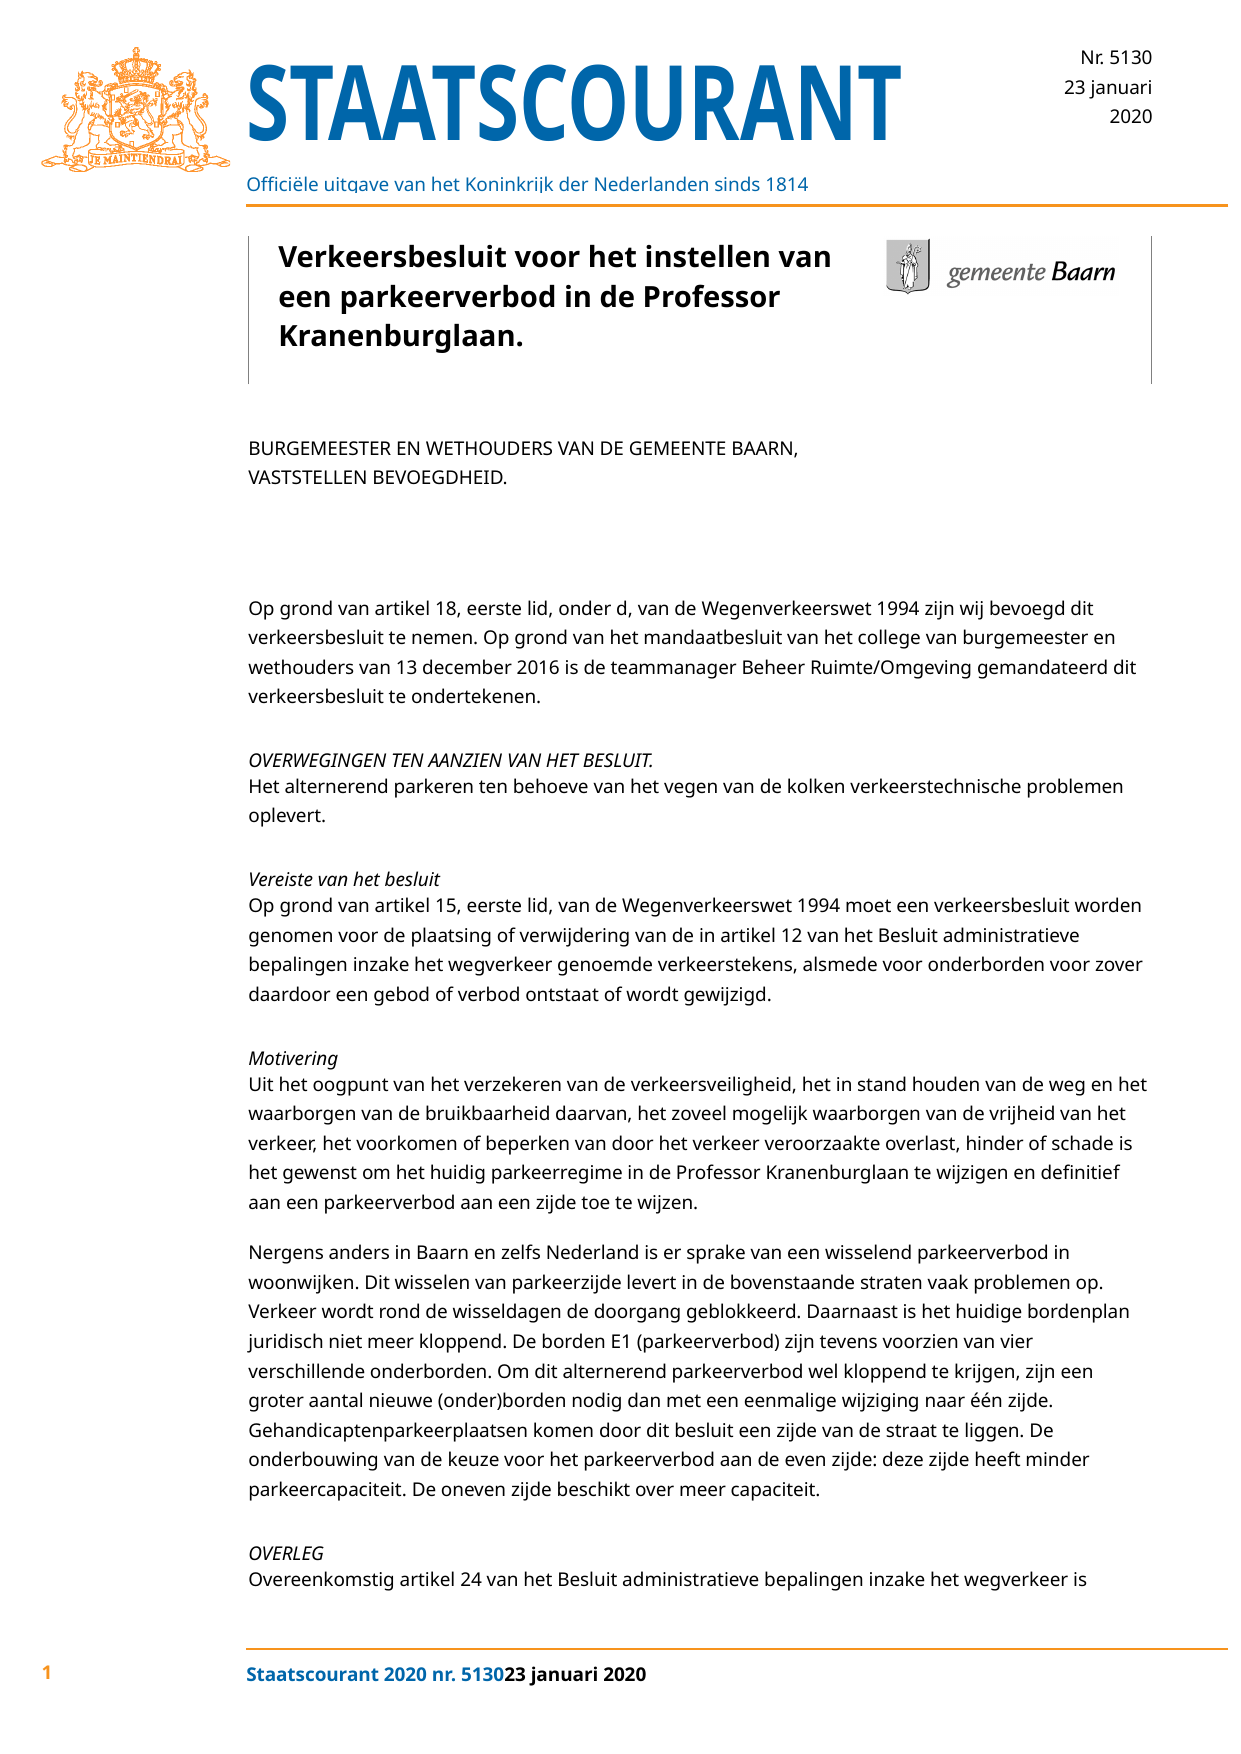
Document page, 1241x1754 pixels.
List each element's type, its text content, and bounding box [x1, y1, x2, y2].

text OVERWEGINGEN TEN AANZIEN VAN HET BESLUIT. [248, 747, 1152, 773]
text Motivering [248, 1045, 1152, 1071]
text Het alternerend parkeren ten behoeve van het vegen van de kolken verkeerstechnische problemen oplevert. [248, 773, 1152, 828]
text OVERLEG [248, 1540, 1152, 1566]
text Vereiste van het besluit [248, 867, 1152, 892]
table_header [850, 236, 1151, 384]
text Op grond van artikel 15, eerste lid, van de Wegenverkeerswet 1994 moet een verkeersbesluit worden genomen voor de plaatsing of verwijdering van de in artikel 12 van het Besluit administratieve bepalingen inzake het wegverkeer genoemde verkeerstekens, alsmede voor onderborden voor zover daardoor een gebod of verbod ontstaat of wordt gewijzigd. [248, 892, 1152, 1007]
text Overeenkomstig artikel 24 van het Besluit administratieve bepalingen inzake het wegverkeer is [248, 1566, 1152, 1592]
picture [882, 236, 1119, 296]
text Nergens anders in Baarn en zelfs Nederland is er sprake van een wisselend parkeerverbod in woonwijken. Dit wisselen van parkeerzijde levert in de bovenstaande straten vaak problemen op. Verkeer wordt rond de wisseldagen de doorgang geblokkeerd. Daarnaast is het huidige bordenplan juridisch niet meer kloppend. De borden E1 (parkeerverbod) zijn tevens voorzien van vier verschillende onderborden. Om dit alternerend parkeerverbod wel kloppend te krijgen, zijn een groter aantal nieuwe (onder)borden nodig dan met een eenmalige wijziging naar één zijde. Gehandicaptenparkeerplaatsen komen door dit besluit een zijde van de straat te liggen. De onderbouwing van de keuze voor het parkeerverbod aan de even zijde: deze zijde heeft minder parkeercapaciteit. De oneven zijde beschikt over meer capaciteit. [248, 1239, 1152, 1502]
picture [41, 47, 231, 172]
text VASTSTELLEN BEVOEGDHEID. [248, 464, 1152, 490]
text BURGEMEESTER EN WETHOUDERS VAN DE GEMEENTE BAARN, [248, 435, 1152, 460]
text Uit het oogpunt van het verzekeren van de verkeersveiligheid, het in stand houden van de weg en het waarborgen van de bruikbaarheid daarvan, het zoveel mogelijk waarborgen van de vrijheid van het verkeer, het voorkomen of beperken van door het verkeer veroorzaakte overlast, hinder of schade is het gewenst om het huidig parkeerregime in de Professor Kranenburglaan te wijzigen en definitief aan een parkeerverbod aan een zijde toe te wijzen. [248, 1071, 1152, 1215]
text Op grond van artikel 18, eerste lid, onder d, van de Wegenverkeerswet 1994 zijn wij bevoegd dit verkeersbesluit te nemen. Op grond van het mandaatbesluit van het college van burgemeester en wethouders van 13 december 2016 is de teammanager Beheer Ruimte/Omgeving gemandateerd dit verkeersbesluit te ondertekenen. [248, 595, 1152, 709]
table_header Verkeersbesluit voor het instellen van een parkeerverbod in de Professor Kranenburglaan. [249, 236, 850, 384]
